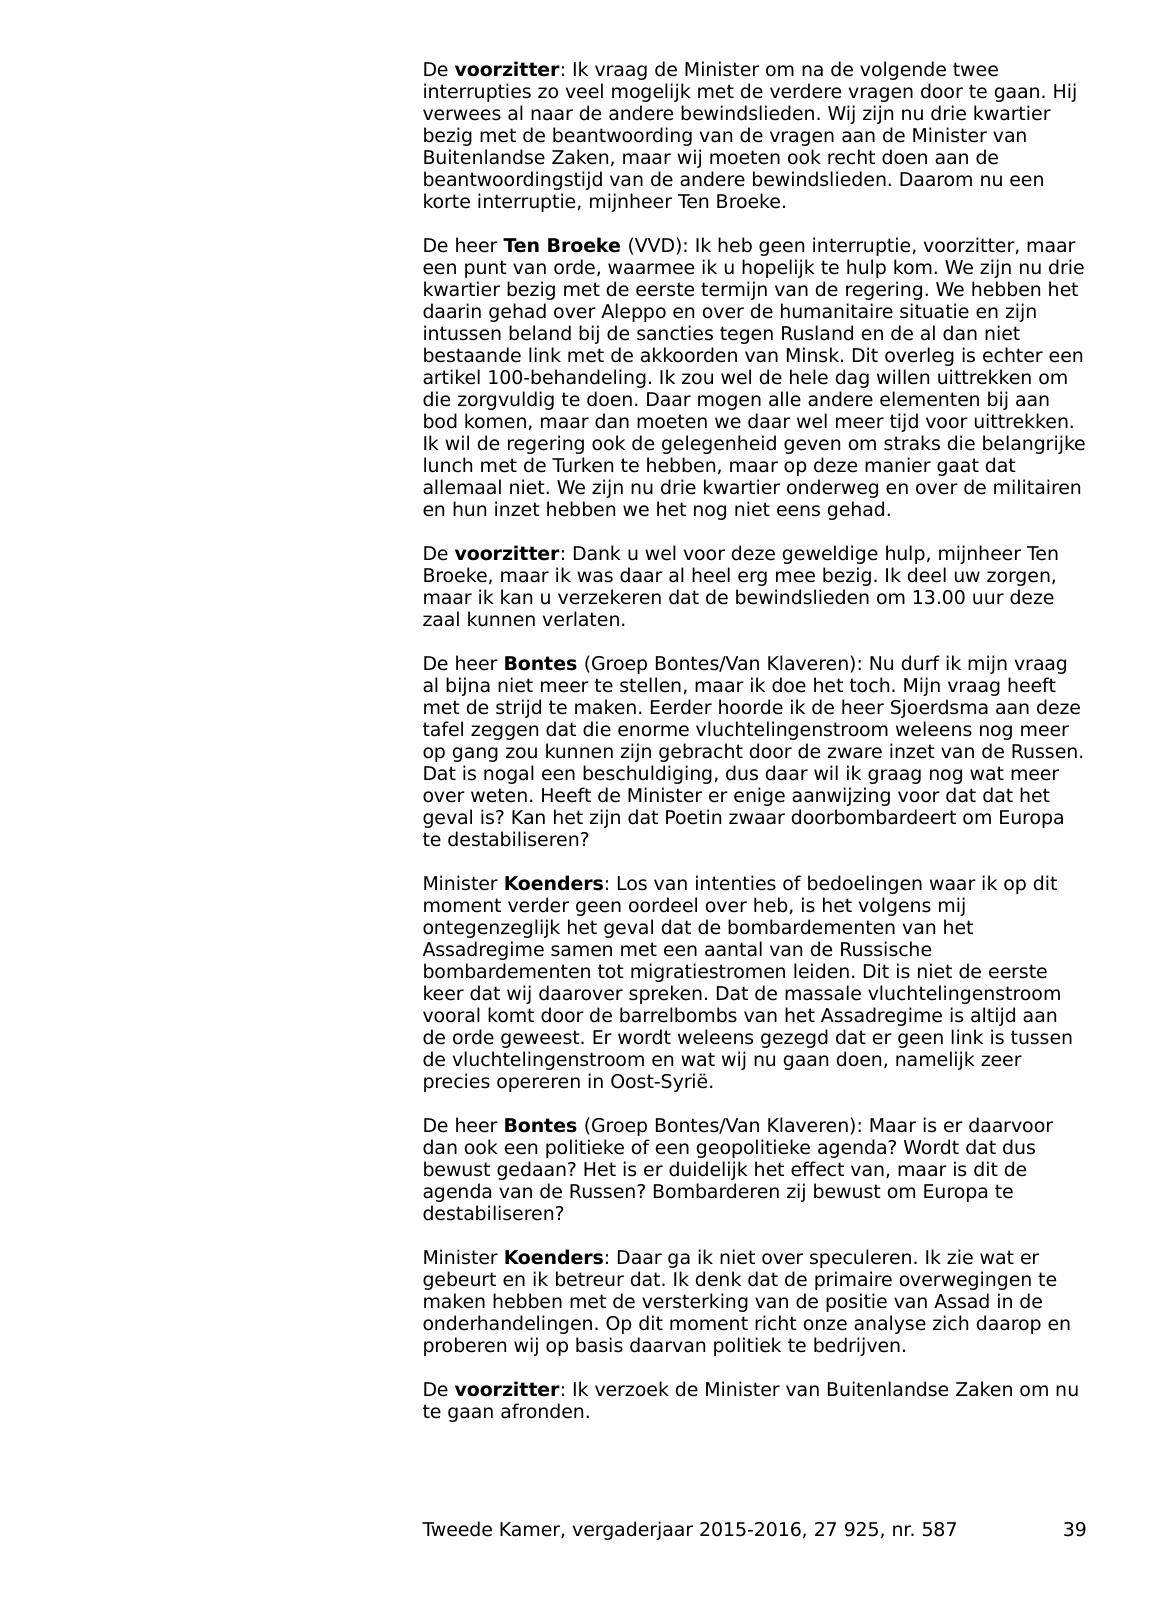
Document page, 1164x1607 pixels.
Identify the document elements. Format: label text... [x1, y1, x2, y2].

text De voorzitter: Dank u wel voor deze geweldige hulp, mijnheer Ten Broeke, maar ik was daar al heel erg mee bezig. Ik deel uw zorgen, maar ik kan u verzekeren dat de bewindslieden om 13.00 uur deze zaal kunnen verlaten. [422, 543, 1087, 631]
text Minister Koenders: Daar ga ik niet over speculeren. Ik zie wat er gebeurt en ik betreur dat. Ik denk dat de primaire overwegingen te maken hebben met de versterking van de positie van Assad in de onderhandelingen. Op dit moment richt onze analyse zich daarop en proberen wij op basis daarvan politiek te bedrijven. [422, 1247, 1087, 1357]
text Minister Koenders: Los van intenties of bedoelingen waar ik op dit moment verder geen oordeel over heb, is het volgens mij ontegenzeglijk het geval dat de bombardementen van het Assadregime samen met een aantal van de Russische bombardementen tot migratiestromen leiden. Dit is niet de eerste keer dat wij daarover spreken. Dat de massale vluchtelingenstroom vooral komt door de barrelbombs van het Assadregime is altijd aan de orde geweest. Er wordt weleens gezegd dat er geen link is tussen de vluchtelingenstroom en wat wij nu gaan doen, namelijk zeer precies opereren in Oost-Syrië. [422, 873, 1087, 1093]
text De voorzitter: Ik verzoek de Minister van Buitenlandse Zaken om nu te gaan afronden. [422, 1379, 1087, 1423]
text De voorzitter: Ik vraag de Minister om na de volgende twee interrupties zo veel mogelijk met de verdere vragen door te gaan. Hij verwees al naar de andere bewindslieden. Wij zijn nu drie kwartier bezig met de beantwoording van de vragen aan de Minister van Buitenlandse Zaken, maar wij moeten ook recht doen aan de beantwoordingstijd van de andere bewindslieden. Daarom nu een korte interruptie, mijnheer Ten Broeke. [422, 59, 1087, 213]
text De heer Bontes (Groep Bontes/Van Klaveren): Maar is er daarvoor dan ook een politieke of een geopolitieke agenda? Wordt dat dus bewust gedaan? Het is er duidelijk het effect van, maar is dit de agenda van de Russen? Bombarderen zij bewust om Europa te destabiliseren? [422, 1115, 1087, 1225]
text De heer Bontes (Groep Bontes/Van Klaveren): Nu durf ik mijn vraag al bijna niet meer te stellen, maar ik doe het toch. Mijn vraag heeft met de strijd te maken. Eerder hoorde ik de heer Sjoerdsma aan deze tafel zeggen dat die enorme vluchtelingenstroom weleens nog meer op gang zou kunnen zijn gebracht door de zware inzet van de Russen. Dat is nogal een beschuldiging, dus daar wil ik graag nog wat meer over weten. Heeft de Minister er enige aanwijzing voor dat dat het geval is? Kan het zijn dat Poetin zwaar doorbombardeert om Europa te destabiliseren? [422, 653, 1087, 851]
text De heer Ten Broeke (VVD): Ik heb geen interruptie, voorzitter, maar een punt van orde, waarmee ik u hopelijk te hulp kom. We zijn nu drie kwartier bezig met de eerste termijn van de regering. We hebben het daarin gehad over Aleppo en over de humanitaire situatie en zijn intussen beland bij de sancties tegen Rusland en de al dan niet bestaande link met de akkoorden van Minsk. Dit overleg is echter een artikel 100-behandeling. Ik zou wel de hele dag willen uittrekken om die zorgvuldig te doen. Daar mogen alle andere elementen bij aan bod komen, maar dan moeten we daar wel meer tijd voor uittrekken. Ik wil de regering ook de gelegenheid geven om straks die belangrijke lunch met de Turken te hebben, maar op deze manier gaat dat allemaal niet. We zijn nu drie kwartier onderweg en over de militairen en hun inzet hebben we het nog niet eens gehad. [422, 235, 1087, 521]
